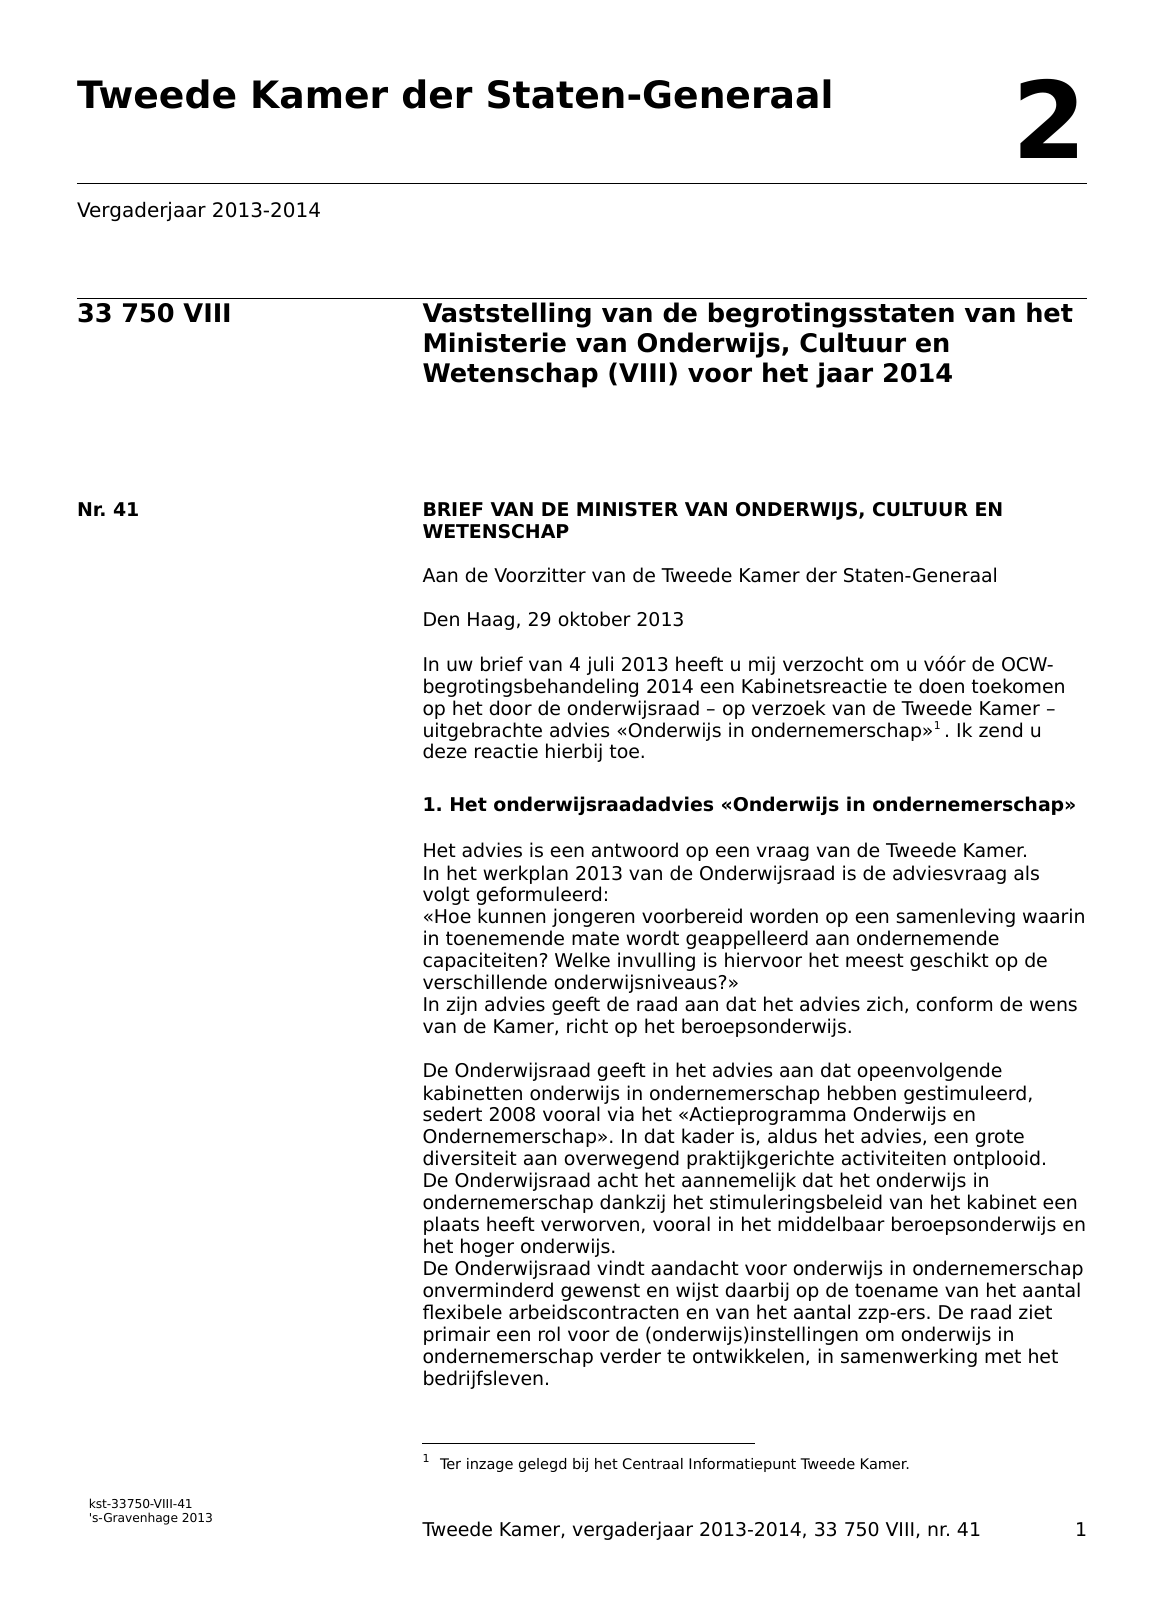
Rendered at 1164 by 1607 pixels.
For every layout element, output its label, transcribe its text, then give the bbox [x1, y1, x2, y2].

text «Hoe kunnen jongeren voorbereid worden op een samenleving waarin in toenemende mate wordt geappelleerd aan ondernemende capaciteiten? Welke invulling is hiervoor het meest geschikt op de verschillende onderwijsniveaus?» [422, 906, 1087, 994]
subtitle Nr. 41 BRIEF VAN DE MINISTER VAN ONDERWIJS, CULTUUR EN WETENSCHAP [77, 499, 1087, 543]
table_cell Vergaderjaar 2013-2014 [77, 184, 1087, 298]
text De Onderwijsraad vindt aandacht voor onderwijs in ondernemerschap onverminderd gewenst en wijst daarbij op de toename van het aantal flexibele arbeidscontracten en van het aantal zzp-ers. De raad ziet primair een rol voor de (onderwijs)instellingen om onderwijs in ondernemerschap verder te ontwikkelen, in samenwerking met het bedrijfsleven. [422, 1258, 1087, 1390]
text Den Haag, 29 oktober 2013 [422, 609, 1087, 631]
text In zijn advies geeft de raad aan dat het advies zich, conform de wens van de Kamer, richt op het beroepsonderwijs. [422, 994, 1087, 1038]
text Aan de Voorzitter van de Tweede Kamer der Staten-Generaal [422, 565, 1087, 587]
text In uw brief van 4 juli 2013 heeft u mij verzocht om u vóór de OCW-begrotingsbehandeling 2014 een Kabinetsreactie te doen toekomen op het door de onderwijsraad – op verzoek van de Tweede Kamer – uitgebrachte advies «Onderwijs in ondernemerschap». Ik zend u deze reactie hierbij toe. [422, 653, 1087, 763]
text In het werkplan 2013 van de Onderwijsraad is de adviesvraag als volgt geformuleerd: [422, 862, 1087, 906]
text De Onderwijsraad acht het aannemelijk dat het onderwijs in ondernemerschap dankzij het stimuleringsbeleid van het kabinet een plaats heeft verworven, vooral in het middelbaar beroepsonderwijs en het hoger onderwijs. [422, 1170, 1087, 1258]
text Het advies is een antwoord op een vraag van de Tweede Kamer. [422, 840, 1087, 862]
table_header 2 [886, 59, 1087, 183]
subtitle 1. Het onderwijsraadadvies «Onderwijs in ondernemerschap» [422, 793, 1087, 815]
text De Onderwijsraad geeft in het advies aan dat opeenvolgende kabinetten onderwijs in ondernemerschap hebben gestimuleerd, sedert 2008 vooral via het «Actieprogramma Onderwijs en Ondernemerschap». In dat kader is, aldus het advies, een grote diversiteit aan overwegend praktijkgerichte activiteiten ontplooid. [422, 1060, 1087, 1170]
subtitle 33 750 VIII Vaststelling van de begrotingsstaten van het Ministerie van Onderwijs, Cultuur en Wetenschap (VIII) voor het jaar 2014 [77, 299, 1087, 388]
table_header Tweede Kamer der Staten-Generaal [77, 59, 886, 183]
text kst-33750-VIII-41 [88, 1497, 323, 1511]
text Ter inzage gelegd bij het Centraal Informatiepunt Tweede Kamer. [422, 1452, 1087, 1474]
text 's-Gravenhage 2013 [88, 1511, 323, 1525]
